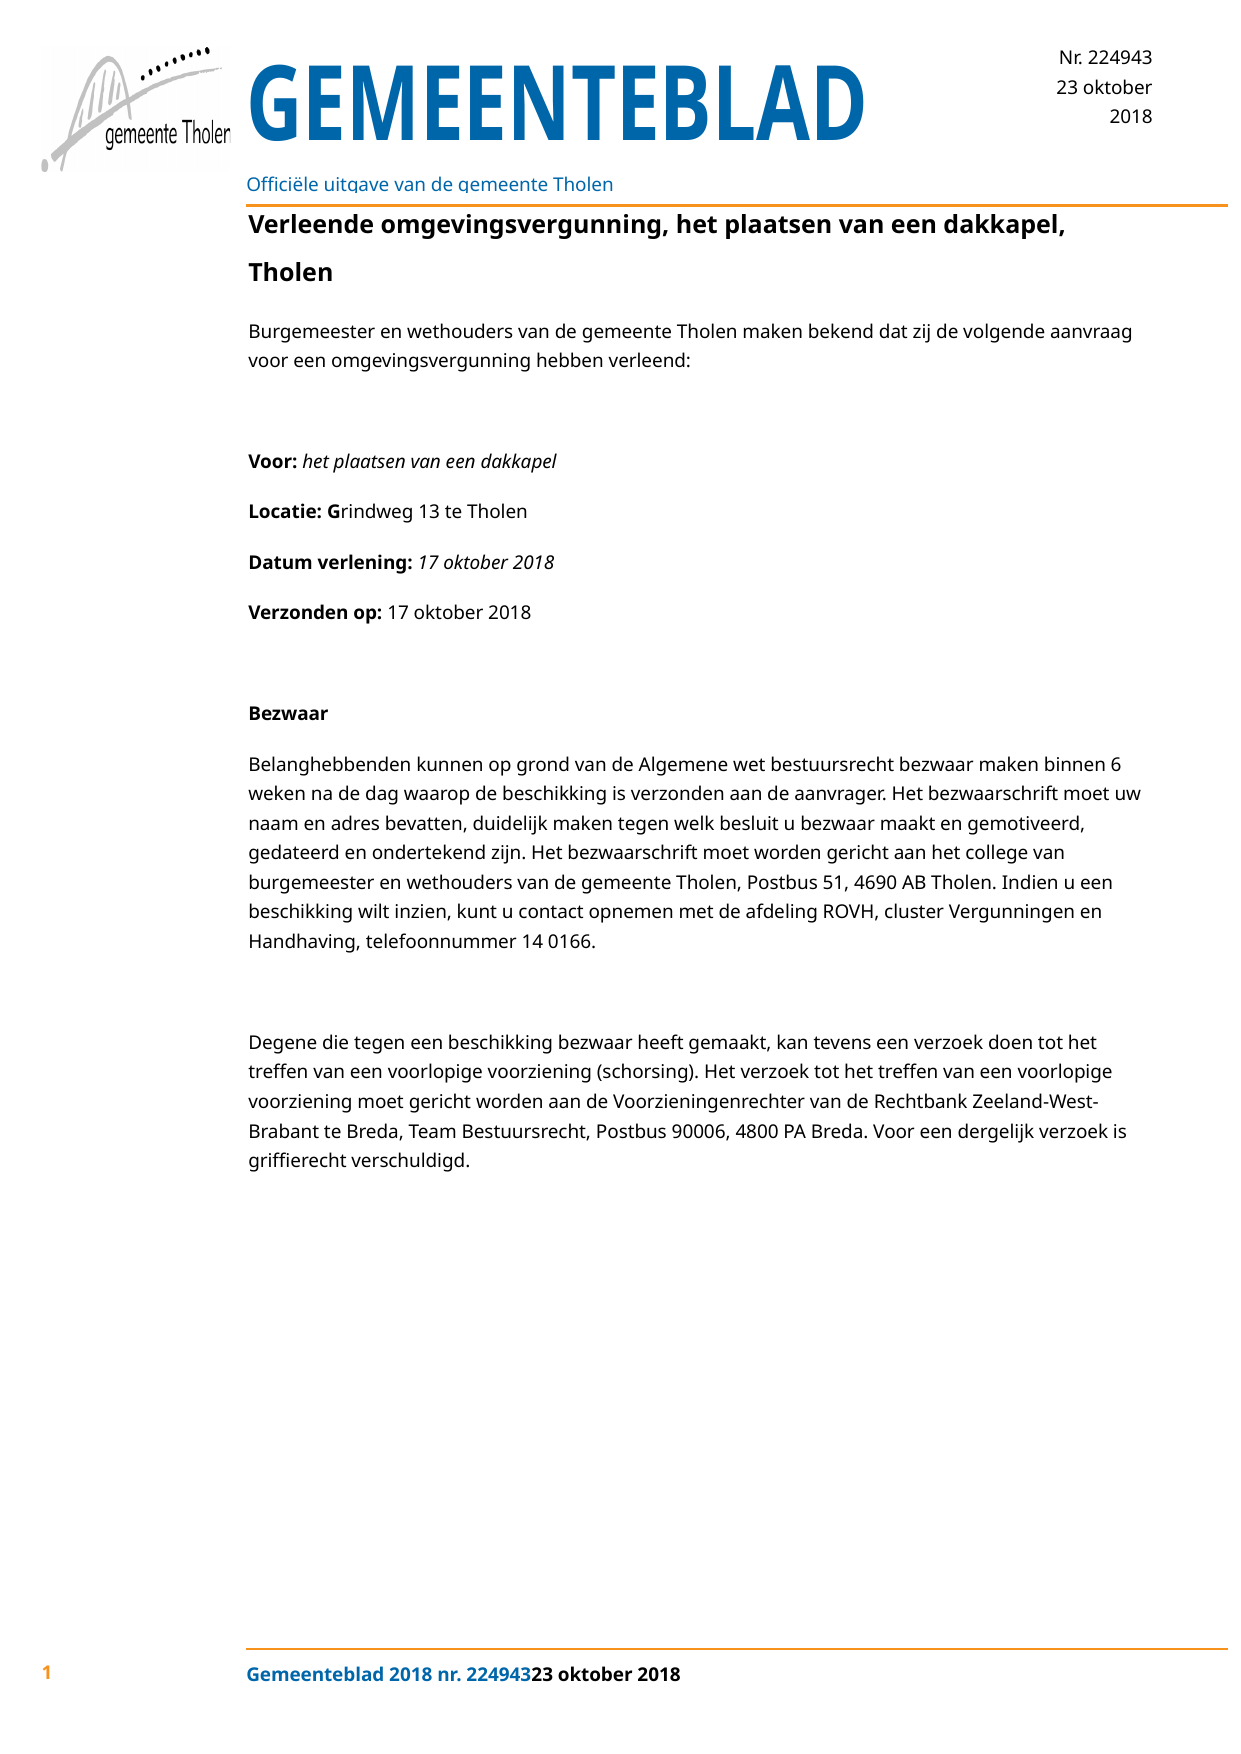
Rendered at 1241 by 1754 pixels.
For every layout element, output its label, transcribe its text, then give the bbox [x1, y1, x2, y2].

picture [41, 47, 231, 172]
text Burgemeester en wethouders van de gemeente Tholen maken bekend dat zij de volgende aanvraag voor een omgevingsvergunning hebben verleend: [248, 318, 1152, 373]
text Degene die tegen een beschikking bezwaar heeft gemaakt, kan tevens een verzoek doen tot het treffen van een voorlopige voorziening (schorsing). Het verzoek tot het treffen van een voorlopige voorziening moet gericht worden aan de Voorzieningenrechter van de Rechtbank Zeeland-West-Brabant te Breda, Team Bestuursrecht, Postbus 90006, 4800 PA Breda. Voor een dergelijk verzoek is griffierecht verschuldigd. [248, 1029, 1152, 1173]
text Locatie: Grindweg 13 te Tholen [248, 499, 1152, 524]
text Datum verlening: 17 oktober 2018 [248, 549, 1152, 575]
text Belanghebbenden kunnen op grond van de Algemene wet bestuursrecht bezwaar maken binnen 6 weken na de dag waarop de beschikking is verzonden aan de aanvrager. Het bezwaarschrift moet uw naam en adres bevatten, duidelijk maken tegen welk besluit u bezwaar maakt en gemotiveerd, gedateerd en ondertekend zijn. Het bezwaarschrift moet worden gericht aan het college van burgemeester en wethouders van de gemeente Tholen, Postbus 51, 4690 AB Tholen. Indien u een beschikking wilt inzien, kunt u contact opnemen met de afdeling ROVH, cluster Vergunningen en Handhaving, telefoonnummer 14 0166. [248, 751, 1152, 954]
text Verzonden op: 17 oktober 2018 [248, 599, 1152, 625]
text Verleende omgevingsvergunning, het plaatsen van een dakkapel, Tholen [248, 207, 1152, 288]
text Voor: het plaatsen van een dakkapel [248, 448, 1152, 474]
text Bezwaar [248, 700, 1152, 726]
